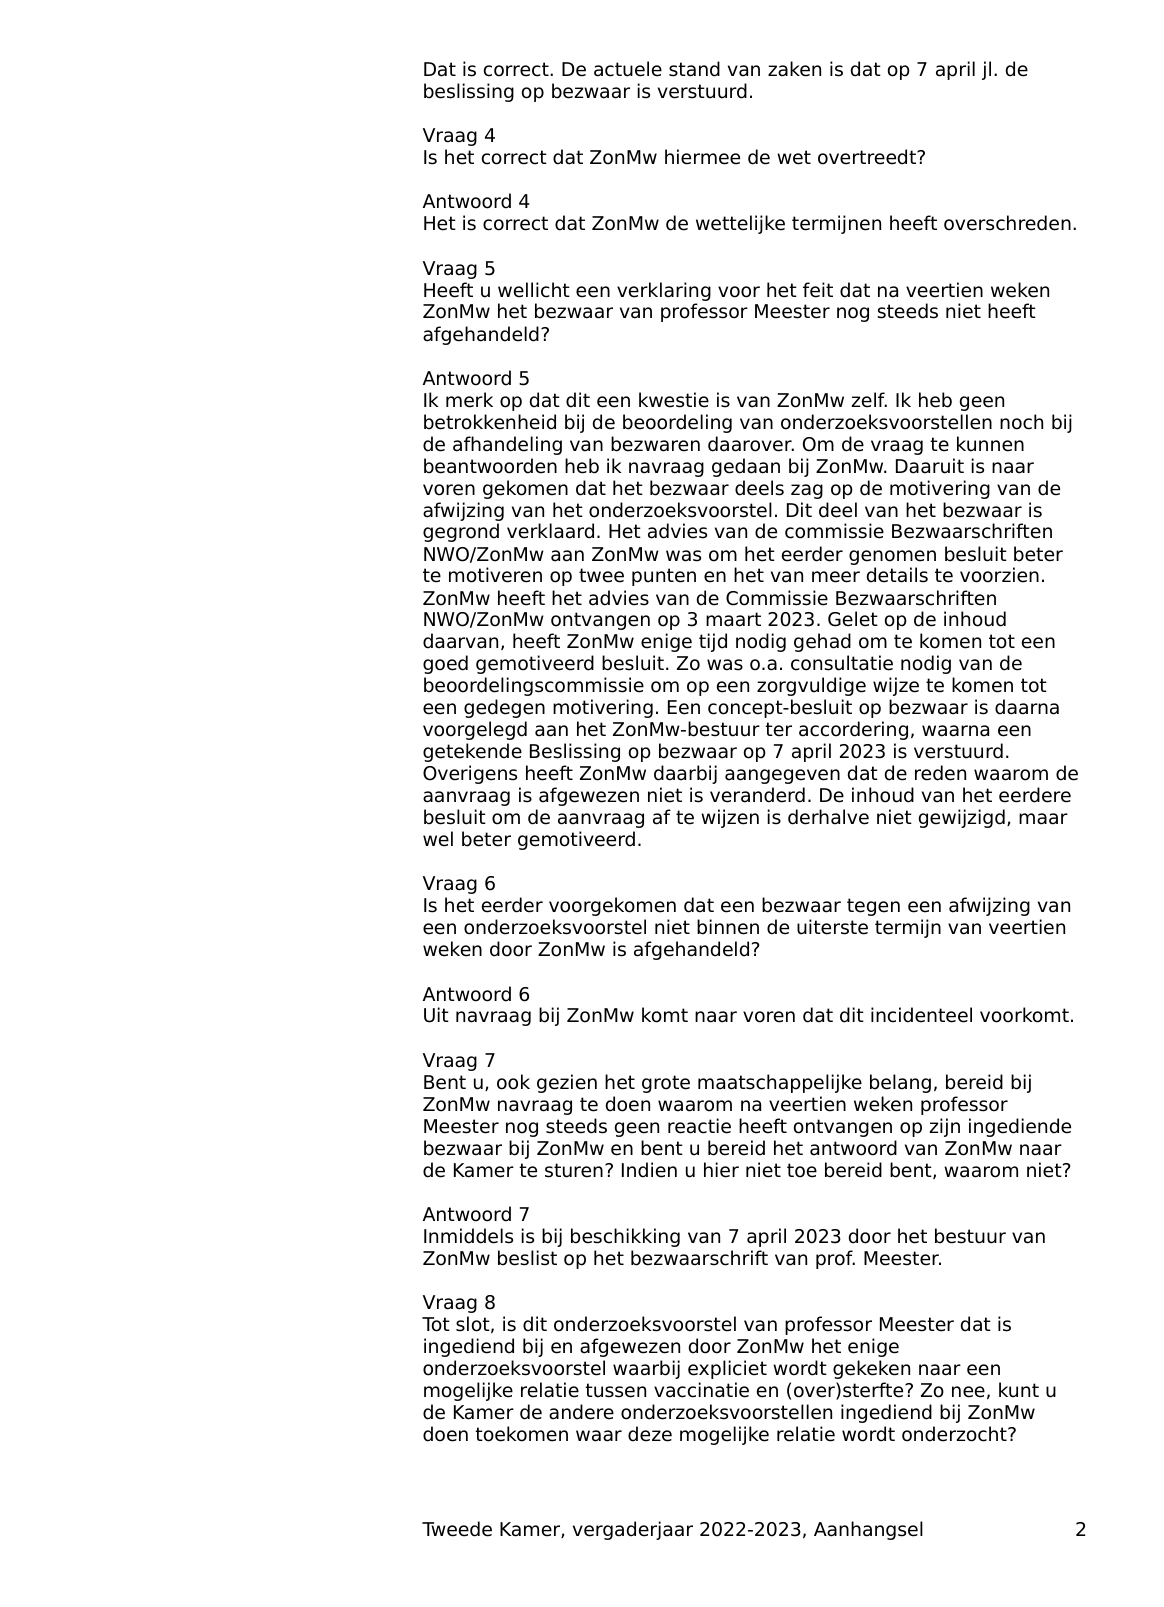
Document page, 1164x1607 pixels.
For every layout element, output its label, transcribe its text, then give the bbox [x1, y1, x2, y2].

text Vraag 8 [422, 1292, 1087, 1314]
text Antwoord 4 [422, 191, 1087, 213]
text Is het eerder voorgekomen dat een bezwaar tegen een afwijzing van een onderzoeksvoorstel niet binnen de uiterste termijn van veertien weken door ZonMw is afgehandeld? [422, 895, 1087, 961]
text Inmiddels is bij beschikking van 7 april 2023 door het bestuur van ZonMw beslist op het bezwaarschrift van prof. Meester. [422, 1226, 1087, 1269]
text Vraag 6 [422, 873, 1087, 895]
text Antwoord 5 [422, 368, 1087, 389]
text Ik merk op dat dit een kwestie is van ZonMw zelf. Ik heb geen betrokkenheid bij de beoordeling van onderzoeksvoorstellen noch bij de afhandeling van bezwaren daarover. Om de vraag te kunnen beantwoorden heb ik navraag gedaan bij ZonMw. Daaruit is naar voren gekomen dat het bezwaar deels zag op de motivering van de afwijzing van het onderzoeksvoorstel. Dit deel van het bezwaar is gegrond verklaard. Het advies van de commissie Bezwaarschriften NWO/ZonMw aan ZonMw was om het eerder genomen besluit beter te motiveren op twee punten en het van meer details te voorzien. ZonMw heeft het advies van de Commissie Bezwaarschriften NWO/ZonMw ontvangen op 3 maart 2023. Gelet op de inhoud daarvan, heeft ZonMw enige tijd nodig gehad om te komen tot een goed gemotiveerd besluit. Zo was o.a. consultatie nodig van de beoordelingscommissie om op een zorgvuldige wijze te komen tot een gedegen motivering. Een concept-besluit op bezwaar is daarna voorgelegd aan het ZonMw-bestuur ter accordering, waarna een getekende Beslissing op bezwaar op 7 april 2023 is verstuurd. Overigens heeft ZonMw daarbij aangegeven dat de reden waarom de aanvraag is afgewezen niet is veranderd. De inhoud van het eerdere besluit om de aanvraag af te wijzen is derhalve niet gewijzigd, maar wel beter gemotiveerd. [422, 389, 1087, 851]
text Tot slot, is dit onderzoeksvoorstel van professor Meester dat is ingediend bij en afgewezen door ZonMw het enige onderzoeksvoorstel waarbij expliciet wordt gekeken naar een mogelijke relatie tussen vaccinatie en (over)sterfte? Zo nee, kunt u de Kamer de andere onderzoeksvoorstellen ingediend bij ZonMw doen toekomen waar deze mogelijke relatie wordt onderzocht? [422, 1314, 1087, 1446]
text Bent u, ook gezien het grote maatschappelijke belang, bereid bij ZonMw navraag te doen waarom na veertien weken professor Meester nog steeds geen reactie heeft ontvangen op zijn ingediende bezwaar bij ZonMw en bent u bereid het antwoord van ZonMw naar de Kamer te sturen? Indien u hier niet toe bereid bent, waarom niet? [422, 1072, 1087, 1181]
text Dat is correct. De actuele stand van zaken is dat op 7 april jl. de beslissing op bezwaar is verstuurd. [422, 59, 1087, 103]
text Vraag 4 [422, 125, 1087, 147]
text Is het correct dat ZonMw hiermee de wet overtreedt? [422, 147, 1087, 169]
text Het is correct dat ZonMw de wettelijke termijnen heeft overschreden. [422, 213, 1087, 235]
text Heeft u wellicht een verklaring voor het feit dat na veertien weken ZonMw het bezwaar van professor Meester nog steeds niet heeft afgehandeld? [422, 279, 1087, 345]
text Antwoord 7 [422, 1204, 1087, 1226]
text Vraag 7 [422, 1049, 1087, 1072]
text Vraag 5 [422, 257, 1087, 279]
text Antwoord 6 [422, 983, 1087, 1005]
text Uit navraag bij ZonMw komt naar voren dat dit incidenteel voorkomt. [422, 1005, 1087, 1027]
